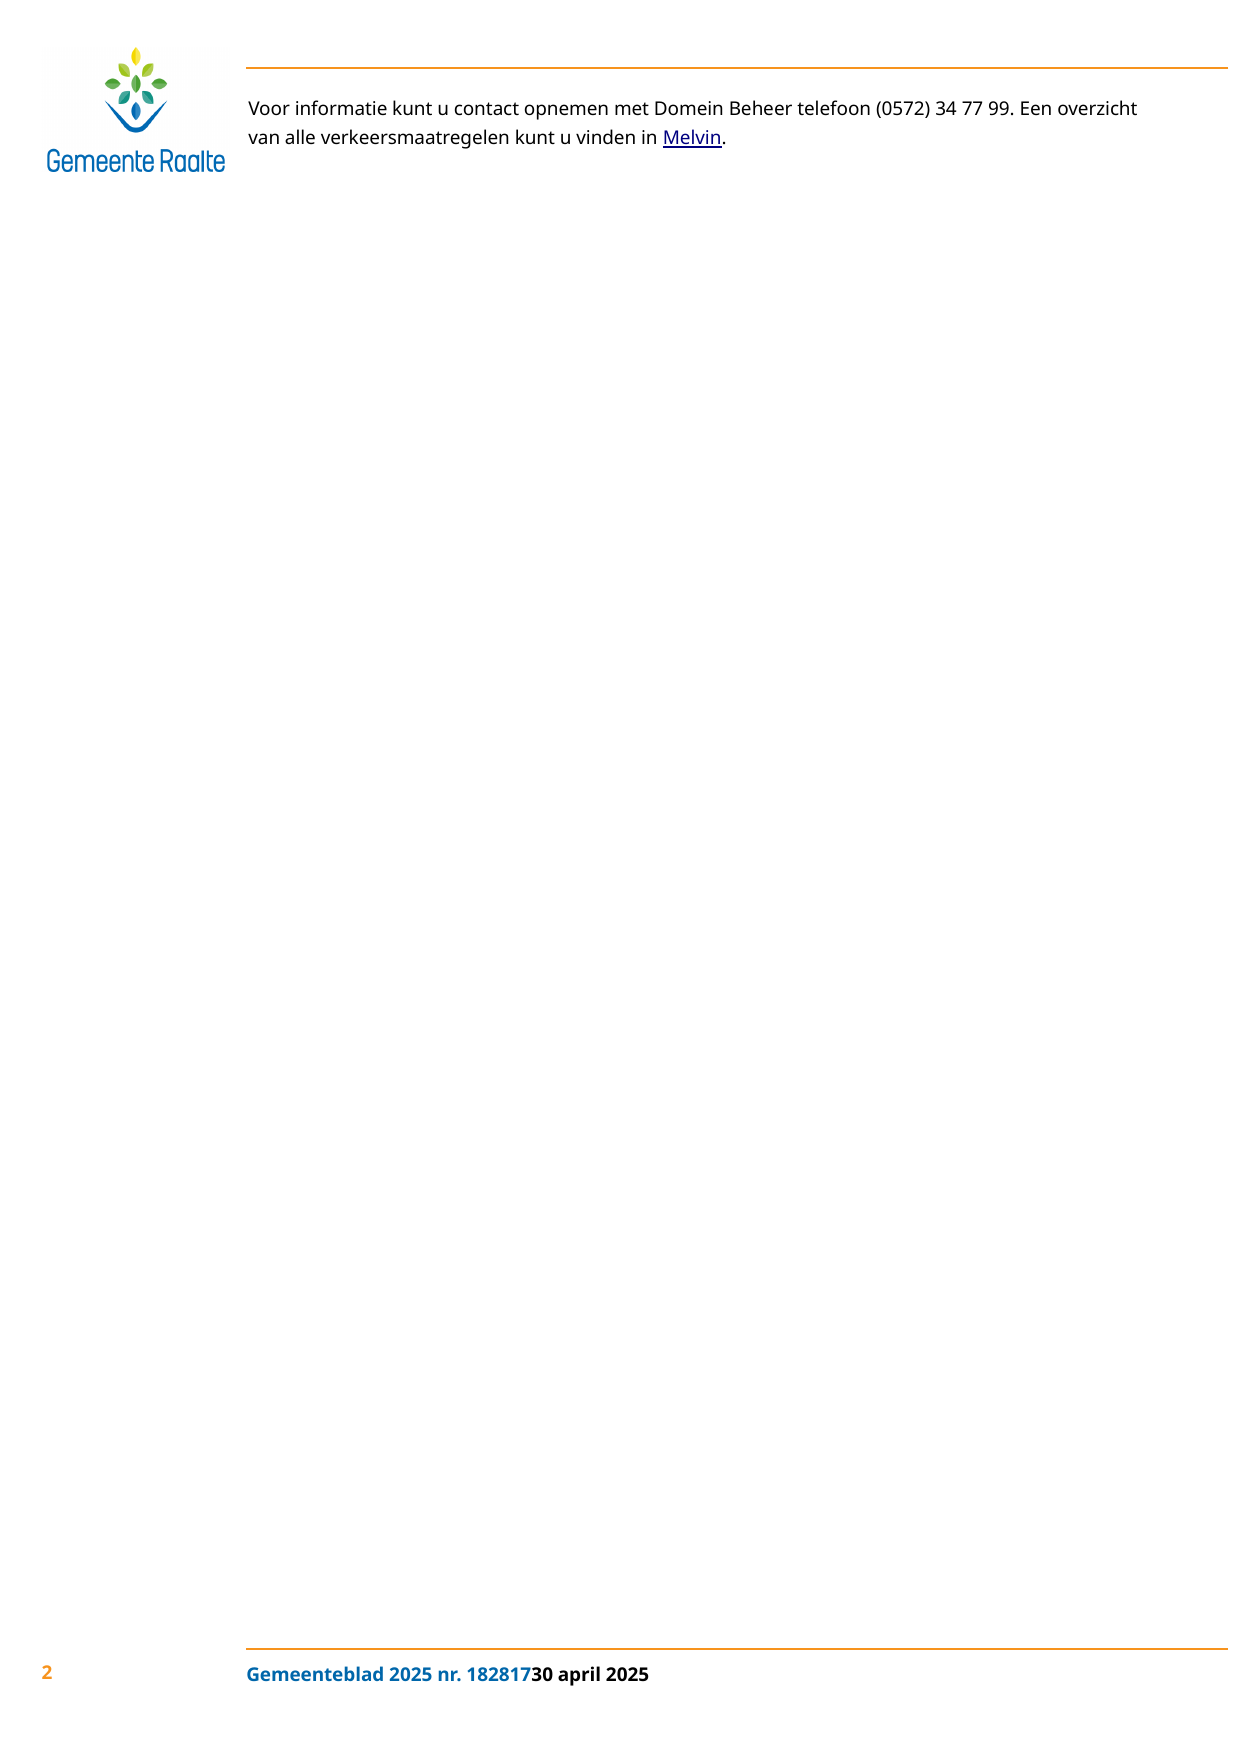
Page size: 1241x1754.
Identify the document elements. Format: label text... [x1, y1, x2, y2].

text Voor informatie kunt u contact opnemen met Domein Beheer telefoon (0572) 34 77 99. Een overzicht van alle verkeersmaatregelen kunt u vinden in Melvin. [248, 95, 1152, 150]
picture [41, 47, 231, 172]
